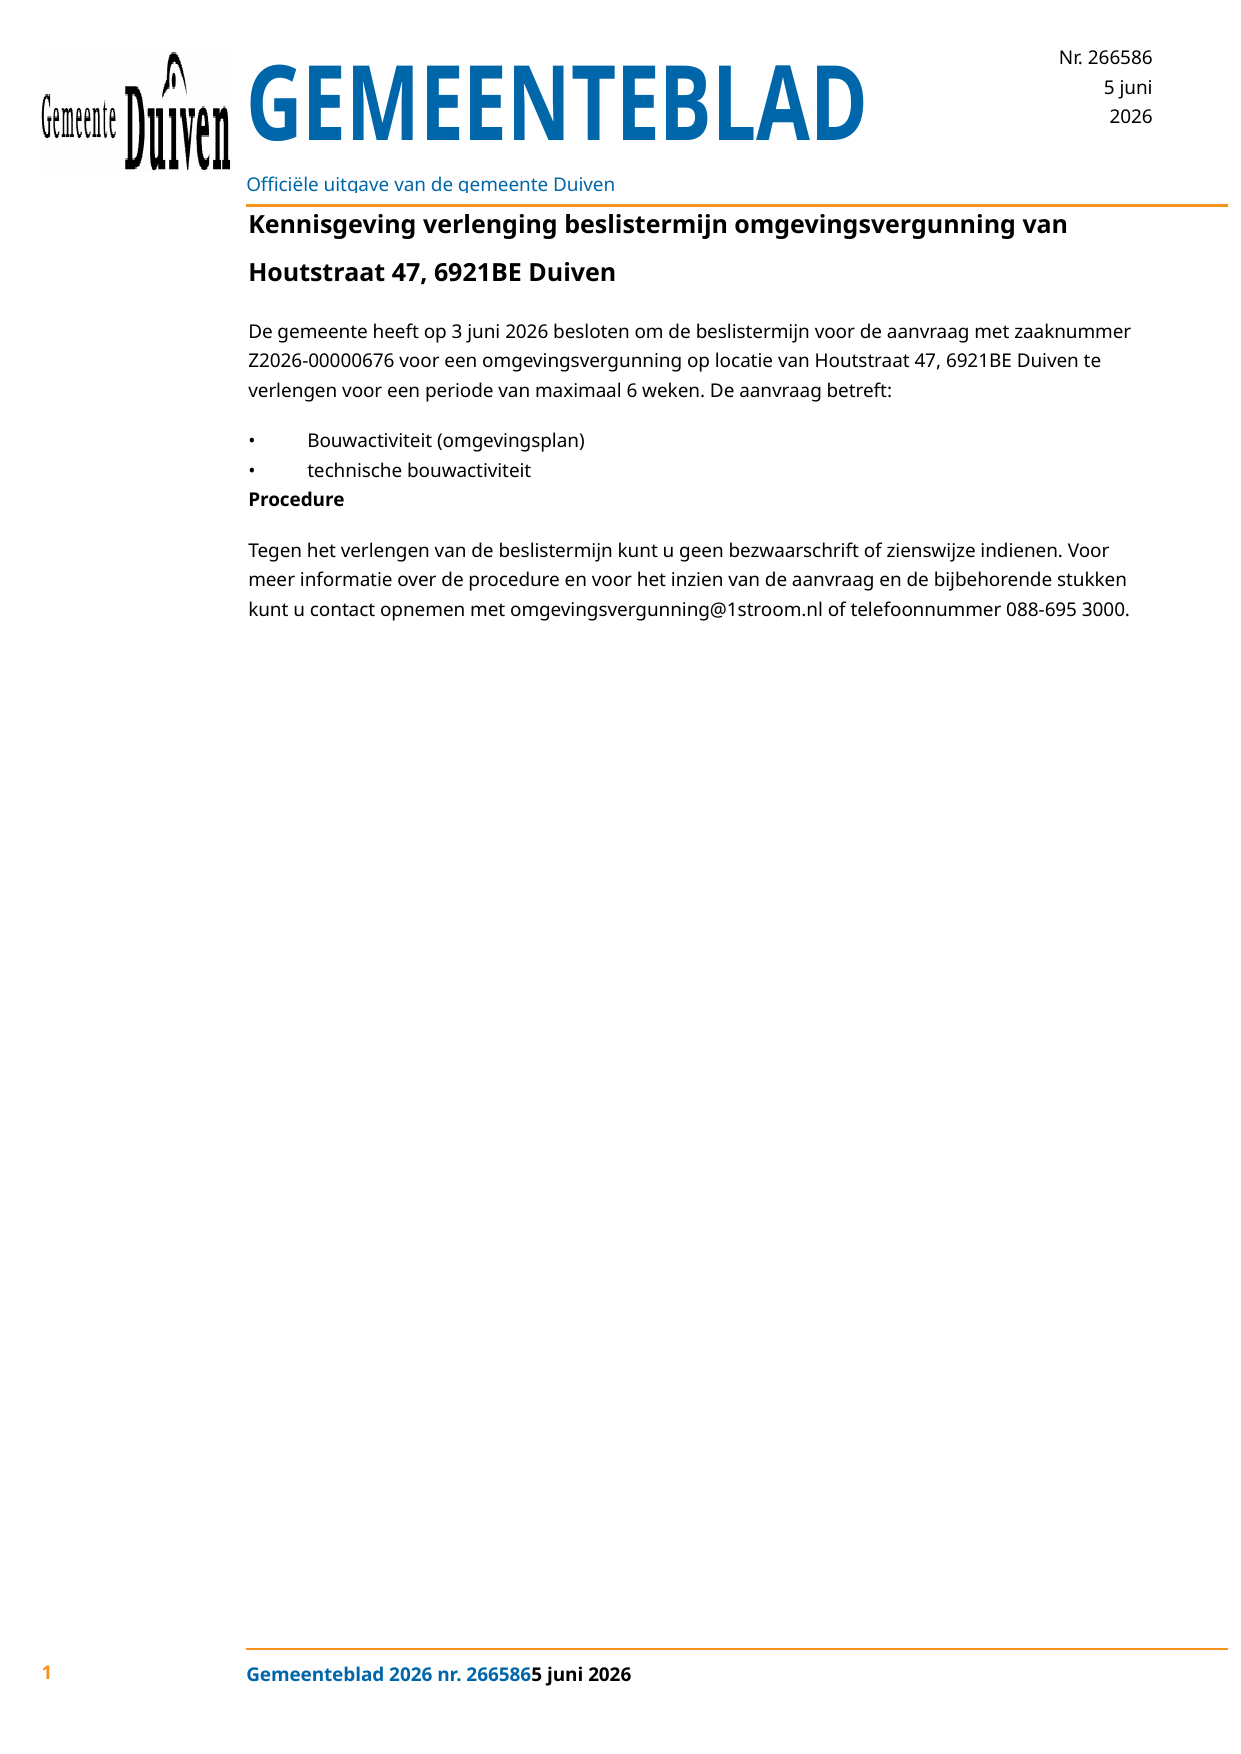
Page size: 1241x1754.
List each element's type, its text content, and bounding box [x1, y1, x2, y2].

list Bouwactiviteit (omgevingsplan) [248, 427, 1152, 453]
list technische bouwactiviteit [248, 457, 1152, 483]
picture [41, 47, 231, 172]
text Tegen het verlengen van de beslistermijn kunt u geen bezwaarschrift of zienswijze indienen. Voor meer informatie over de procedure en voor het inzien van de aanvraag en de bijbehorende stukken kunt u contact opnemen met omgevingsvergunning@1stroom.nl of telefoonnummer 088-695 3000. [248, 537, 1152, 622]
text De gemeente heeft op 3 juni 2026 besloten om de beslistermijn voor de aanvraag met zaaknummer Z2026-00000676 voor een omgevingsvergunning op locatie van Houtstraat 47, 6921BE Duiven te verlengen voor een periode van maximaal 6 weken. De aanvraag betreft: [248, 318, 1152, 403]
text Kennisgeving verlenging beslistermijn omgevingsvergunning van Houtstraat 47, 6921BE Duiven [248, 207, 1152, 288]
text Procedure [248, 487, 1152, 512]
